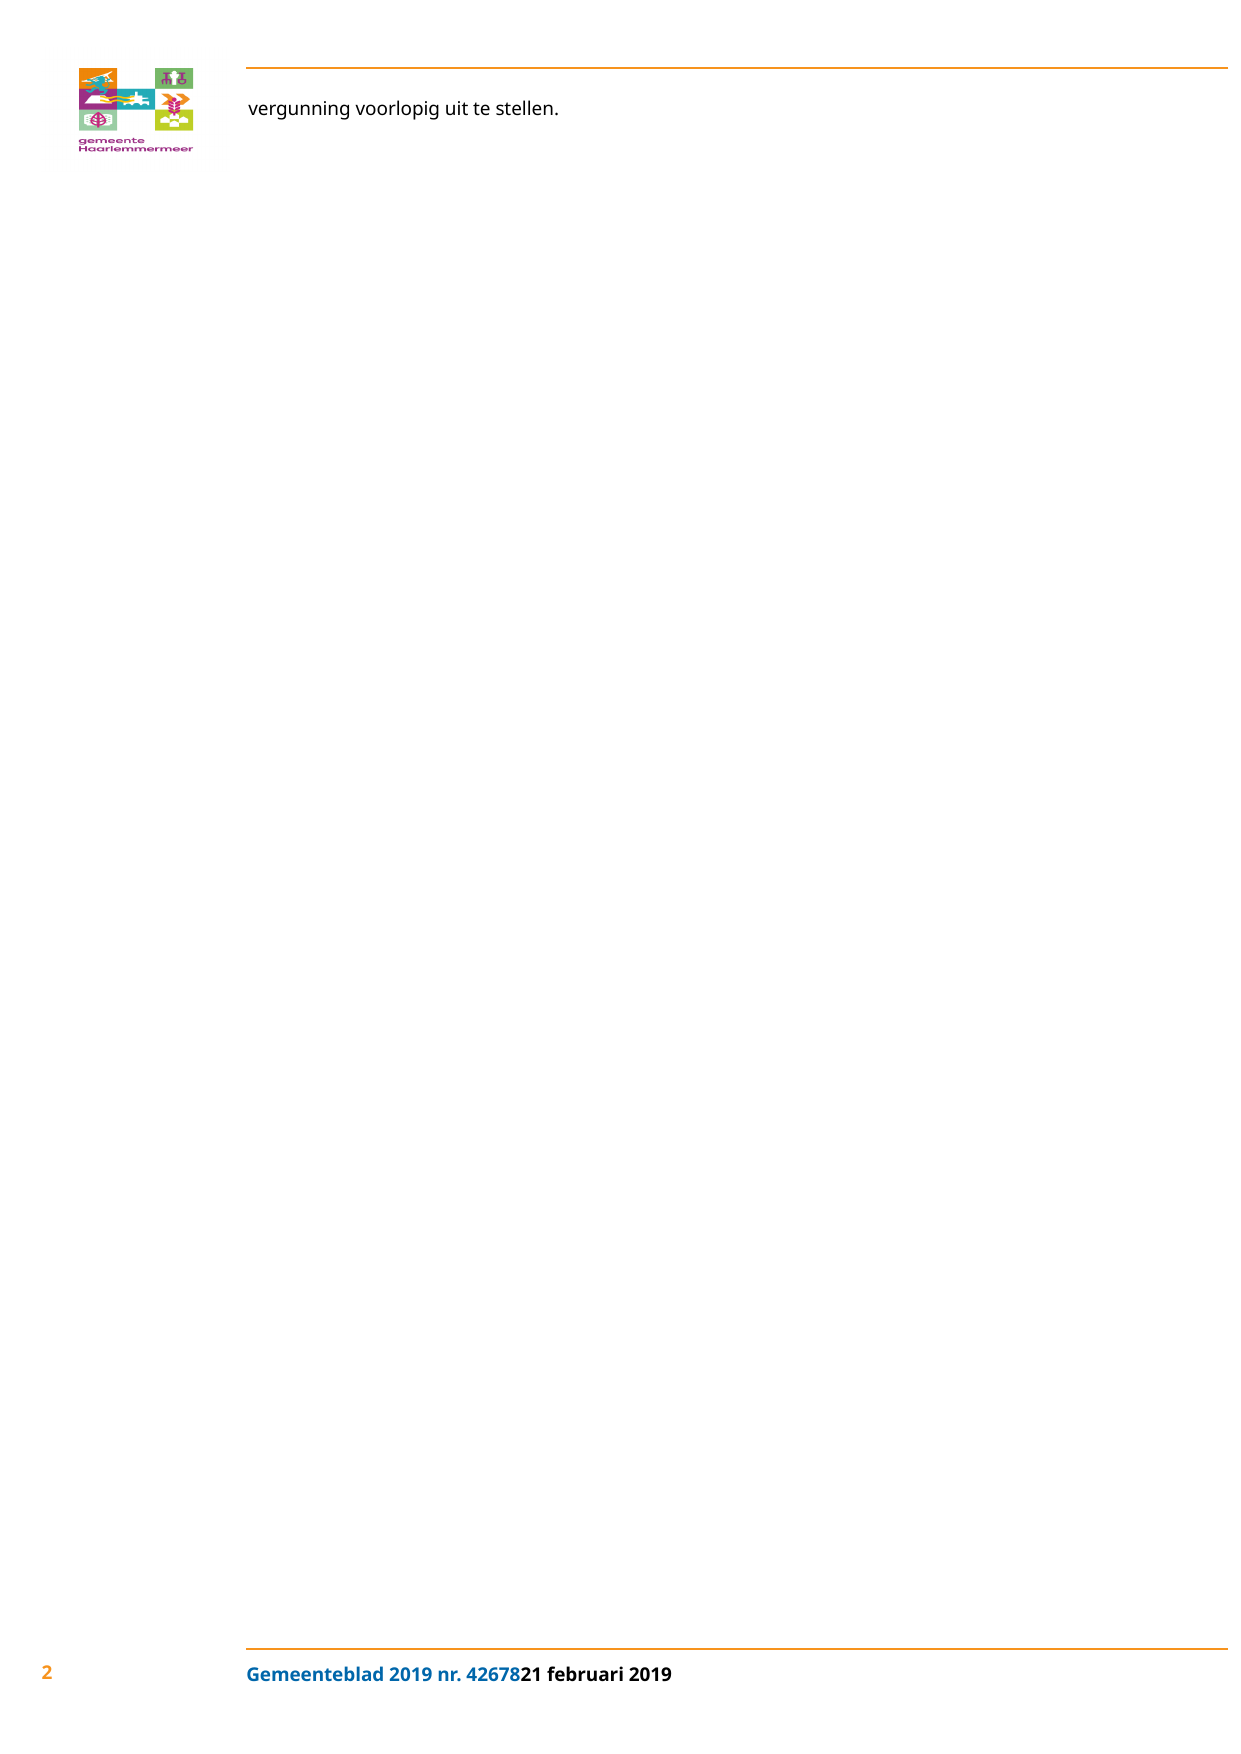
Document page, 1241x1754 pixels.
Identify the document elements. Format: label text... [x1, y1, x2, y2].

text vergunning voorlopig uit te stellen. [248, 95, 1152, 121]
picture [41, 47, 231, 172]
